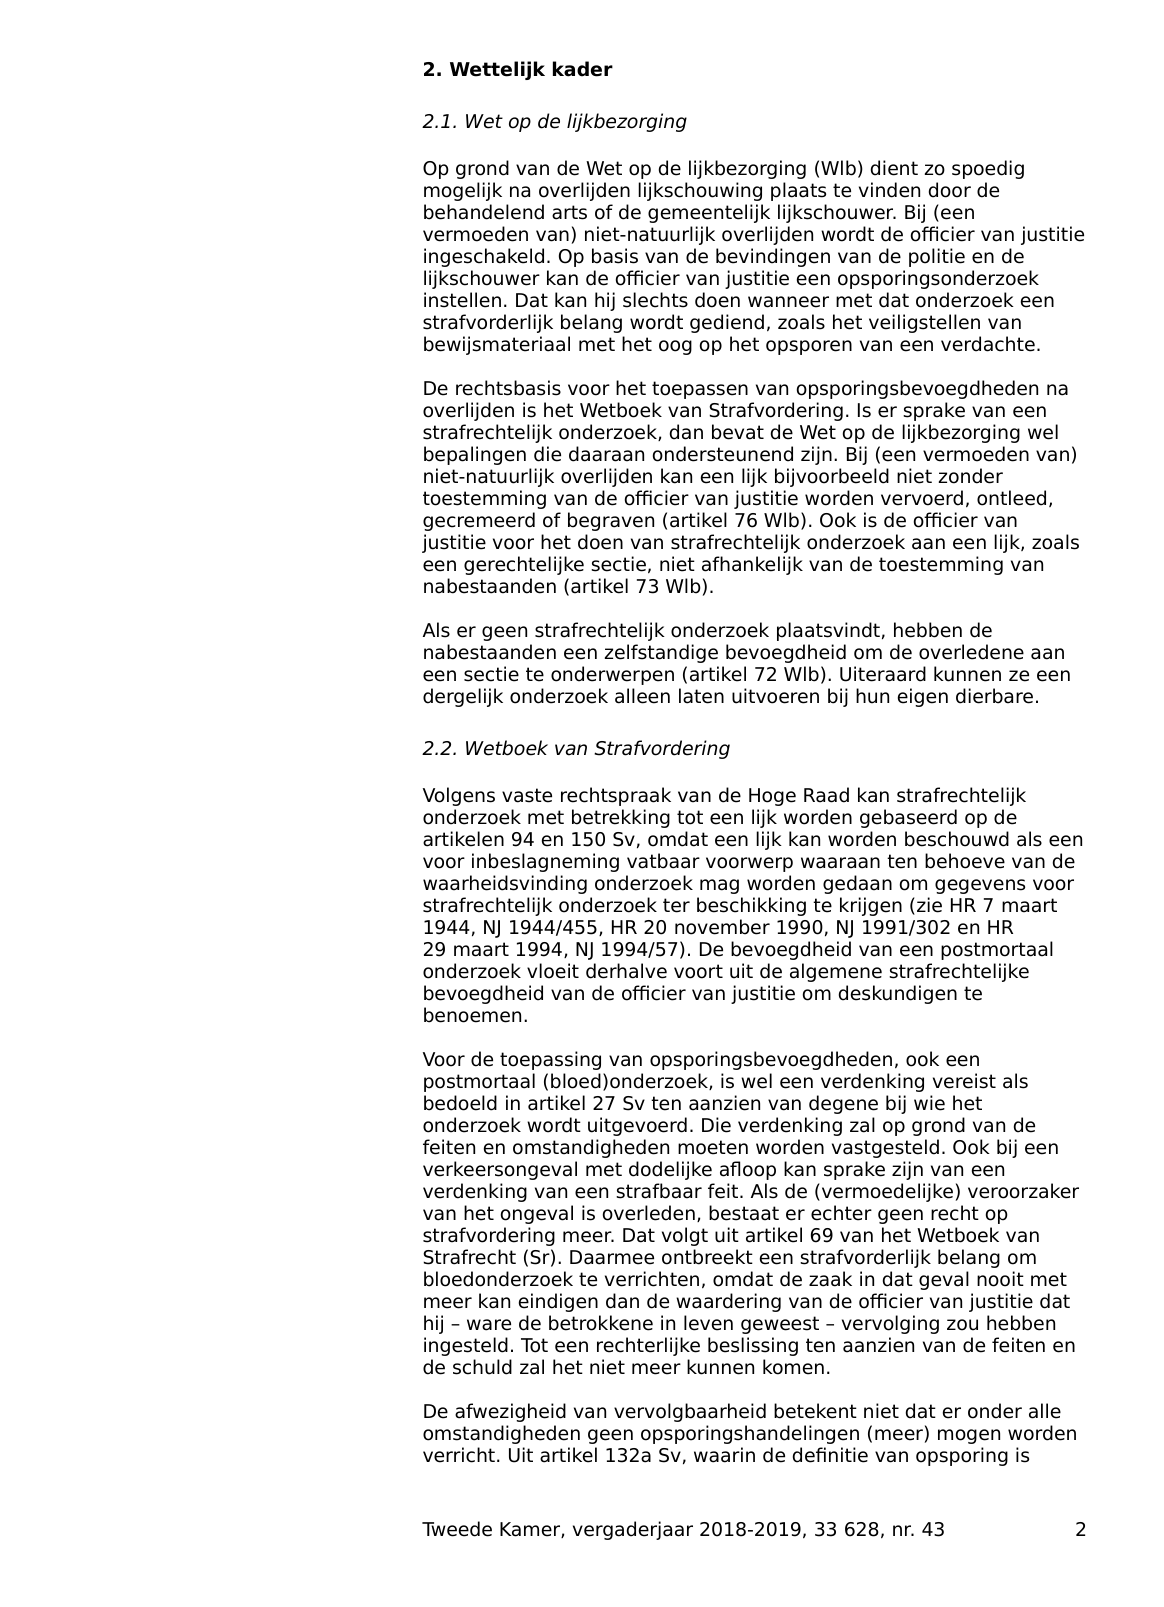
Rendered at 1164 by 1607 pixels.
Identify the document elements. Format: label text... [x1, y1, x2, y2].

text Voor de toepassing van opsporingsbevoegdheden, ook een postmortaal (bloed)onderzoek, is wel een verdenking vereist als bedoeld in artikel 27 Sv ten aanzien van degene bij wie het onderzoek wordt uitgevoerd. Die verdenking zal op grond van de feiten en omstandigheden moeten worden vastgesteld. Ook bij een verkeersongeval met dodelijke afloop kan sprake zijn van een verdenking van een strafbaar feit. Als de (vermoedelijke) veroorzaker van het ongeval is overleden, bestaat er echter geen recht op strafvordering meer. Dat volgt uit artikel 69 van het Wetboek van Strafrecht (Sr). Daarmee ontbreekt een strafvorderlijk belang om bloedonderzoek te verrichten, omdat de zaak in dat geval nooit met meer kan eindigen dan de waardering van de officier van justitie dat hij – ware de betrokkene in leven geweest – vervolging zou hebben ingesteld. Tot een rechterlijke beslissing ten aanzien van de feiten en de schuld zal het niet meer kunnen komen. [422, 1049, 1087, 1378]
subtitle 2. Wettelijk kader [422, 59, 1087, 81]
text De afwezigheid van vervolgbaarheid betekent niet dat er onder alle omstandigheden geen opsporingshandelingen (meer) mogen worden verricht. Uit artikel 132a Sv, waarin de definitie van opsporing is [422, 1401, 1087, 1467]
text Op grond van de Wet op de lijkbezorging (Wlb) dient zo spoedig mogelijk na overlijden lijkschouwing plaats te vinden door de behandelend arts of de gemeentelijk lijkschouwer. Bij (een vermoeden van) niet-natuurlijk overlijden wordt de officier van justitie ingeschakeld. Op basis van de bevindingen van de politie en de lijkschouwer kan de officier van justitie een opsporingsonderzoek instellen. Dat kan hij slechts doen wanneer met dat onderzoek een strafvorderlijk belang wordt gediend, zoals het veiligstellen van bewijsmateriaal met het oog op het opsporen van een verdachte. [422, 158, 1087, 356]
text Als er geen strafrechtelijk onderzoek plaatsvindt, hebben de nabestaanden een zelfstandige bevoegdheid om de overledene aan een sectie te onderwerpen (artikel 72 Wlb). Uiteraard kunnen ze een dergelijk onderzoek alleen laten uitvoeren bij hun eigen dierbare. [422, 620, 1087, 708]
text De rechtsbasis voor het toepassen van opsporingsbevoegdheden na overlijden is het Wetboek van Strafvordering. Is er sprake van een strafrechtelijk onderzoek, dan bevat de Wet op de lijkbezorging wel bepalingen die daaraan ondersteunend zijn. Bij (een vermoeden van) niet-natuurlijk overlijden kan een lijk bijvoorbeeld niet zonder toestemming van de officier van justitie worden vervoerd, ontleed, gecremeerd of begraven (artikel 76 Wlb). Ook is de officier van justitie voor het doen van strafrechtelijk onderzoek aan een lijk, zoals een gerechtelijke sectie, niet afhankelijk van de toestemming van nabestaanden (artikel 73 Wlb). [422, 378, 1087, 598]
text Volgens vaste rechtspraak van de Hoge Raad kan strafrechtelijk onderzoek met betrekking tot een lijk worden gebaseerd op de artikelen 94 en 150 Sv, omdat een lijk kan worden beschouwd als een voor inbeslagneming vatbaar voorwerp waaraan ten behoeve van de waarheidsvinding onderzoek mag worden gedaan om gegevens voor strafrechtelijk onderzoek ter beschikking te krijgen (zie HR 7 maart 1944, NJ 1944/455, HR 20 november 1990, NJ 1991/302 en HR 29 maart 1994, NJ 1994/57). De bevoegdheid van een postmortaal onderzoek vloeit derhalve voort uit de algemene strafrechtelijke bevoegdheid van de officier van justitie om deskundigen te benoemen. [422, 785, 1087, 1027]
subtitle 2.2. Wetboek van Strafvordering [422, 738, 1087, 760]
subtitle 2.1. Wet op de lijkbezorging [422, 111, 1087, 133]
